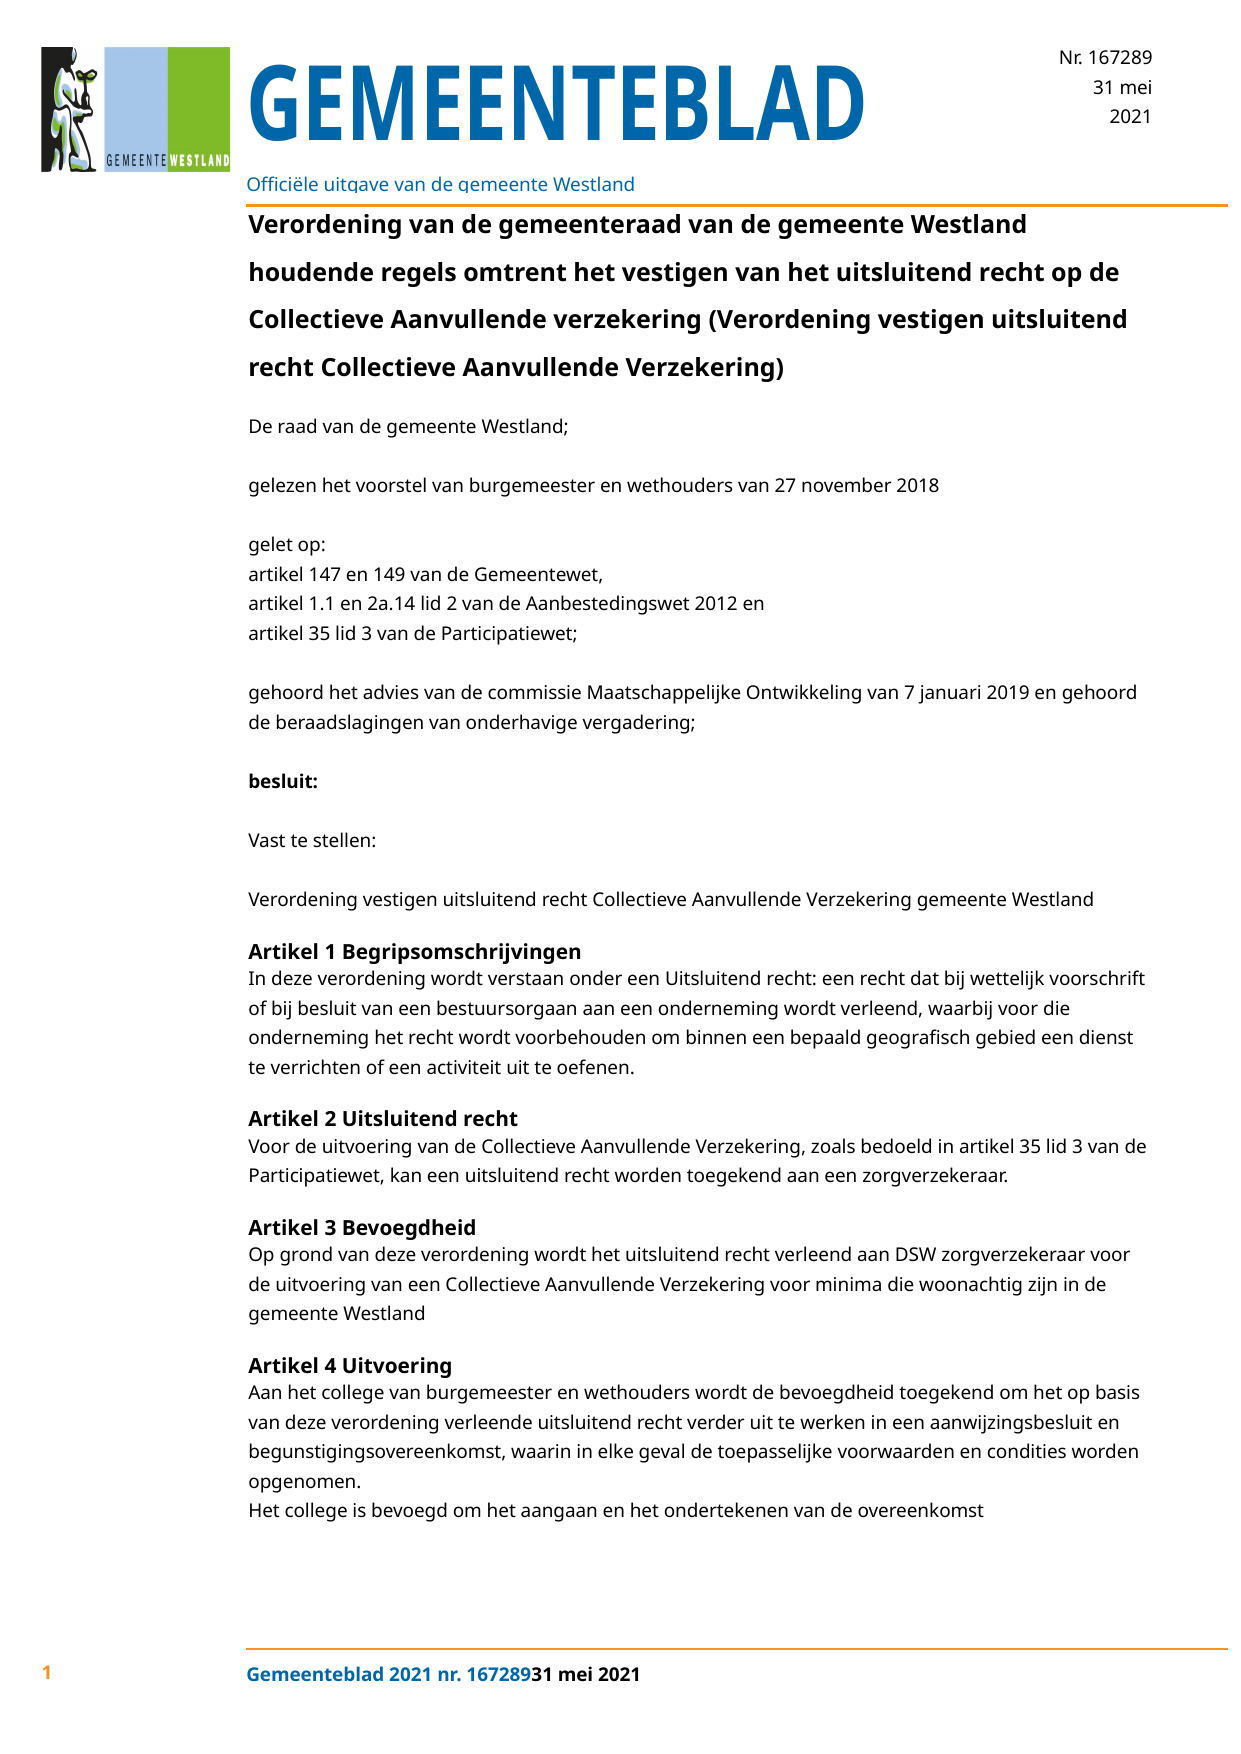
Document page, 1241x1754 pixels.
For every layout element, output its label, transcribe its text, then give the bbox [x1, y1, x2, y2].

text artikel 35 lid 3 van de Participatiewet; [248, 620, 1152, 646]
text In deze verordening wordt verstaan onder een Uitsluitend recht: een recht dat bij wettelijk voorschrift of bij besluit van een bestuursorgaan aan een onderneming wordt verleend, waarbij voor die onderneming het recht wordt voorbehouden om binnen een bepaald geografisch gebied een dienst te verrichten of een activiteit uit te oefenen. [248, 965, 1152, 1080]
text Artikel 4 Uitvoering [248, 1351, 1152, 1379]
text Verordening vestigen uitsluitend recht Collectieve Aanvullende Verzekering gemeente Westland [248, 886, 1152, 912]
text Het college is bevoegd om het aangaan en het ondertekenen van de overeenkomst [248, 1498, 1152, 1523]
text De raad van de gemeente Westland; [248, 413, 1152, 439]
text Voor de uitvoering van de Collectieve Aanvullende Verzekering, zoals bedoeld in artikel 35 lid 3 van de Participatiewet, kan een uitsluitend recht worden toegekend aan een zorgverzekeraar. [248, 1133, 1152, 1188]
text artikel 147 en 149 van de Gemeentewet, [248, 561, 1152, 587]
picture [41, 47, 231, 172]
text Verordening van de gemeenteraad van de gemeente Westland houdende regels omtrent het vestigen van het uitsluitend recht op de Collectieve Aanvullende verzekering (Verordening vestigen uitsluitend recht Collectieve Aanvullende Verzekering) [248, 207, 1152, 384]
text Artikel 3 Bevoegdheid [248, 1213, 1152, 1241]
text gehoord het advies van de commissie Maatschappelijke Ontwikkeling van 7 januari 2019 en gehoord de beraadslagingen van onderhavige vergadering; [248, 679, 1152, 735]
text artikel 1.1 en 2a.14 lid 2 van de Aanbestedingswet 2012 en [248, 591, 1152, 616]
text Aan het college van burgemeester en wethouders wordt de bevoegdheid toegekend om het op basis van deze verordening verleende uitsluitend recht verder uit te werken in een aanwijzingsbesluit en begunstigingsovereenkomst, waarin in elke geval de toepasselijke voorwaarden en condities worden opgenomen. [248, 1379, 1152, 1494]
text Vast te stellen: [248, 827, 1152, 853]
text Artikel 2 Uitsluitend recht [248, 1104, 1152, 1133]
text Op grond van deze verordening wordt het uitsluitend recht verleend aan DSW zorgverzekeraar voor de uitvoering van een Collectieve Aanvullende Verzekering voor minima die woonachtig zijn in de gemeente Westland [248, 1241, 1152, 1326]
text Artikel 1 Begripsomschrijvingen [248, 937, 1152, 965]
text gelet op: [248, 531, 1152, 557]
text gelezen het voorstel van burgemeester en wethouders van 27 november 2018 [248, 472, 1152, 498]
text besluit: [248, 768, 1152, 794]
